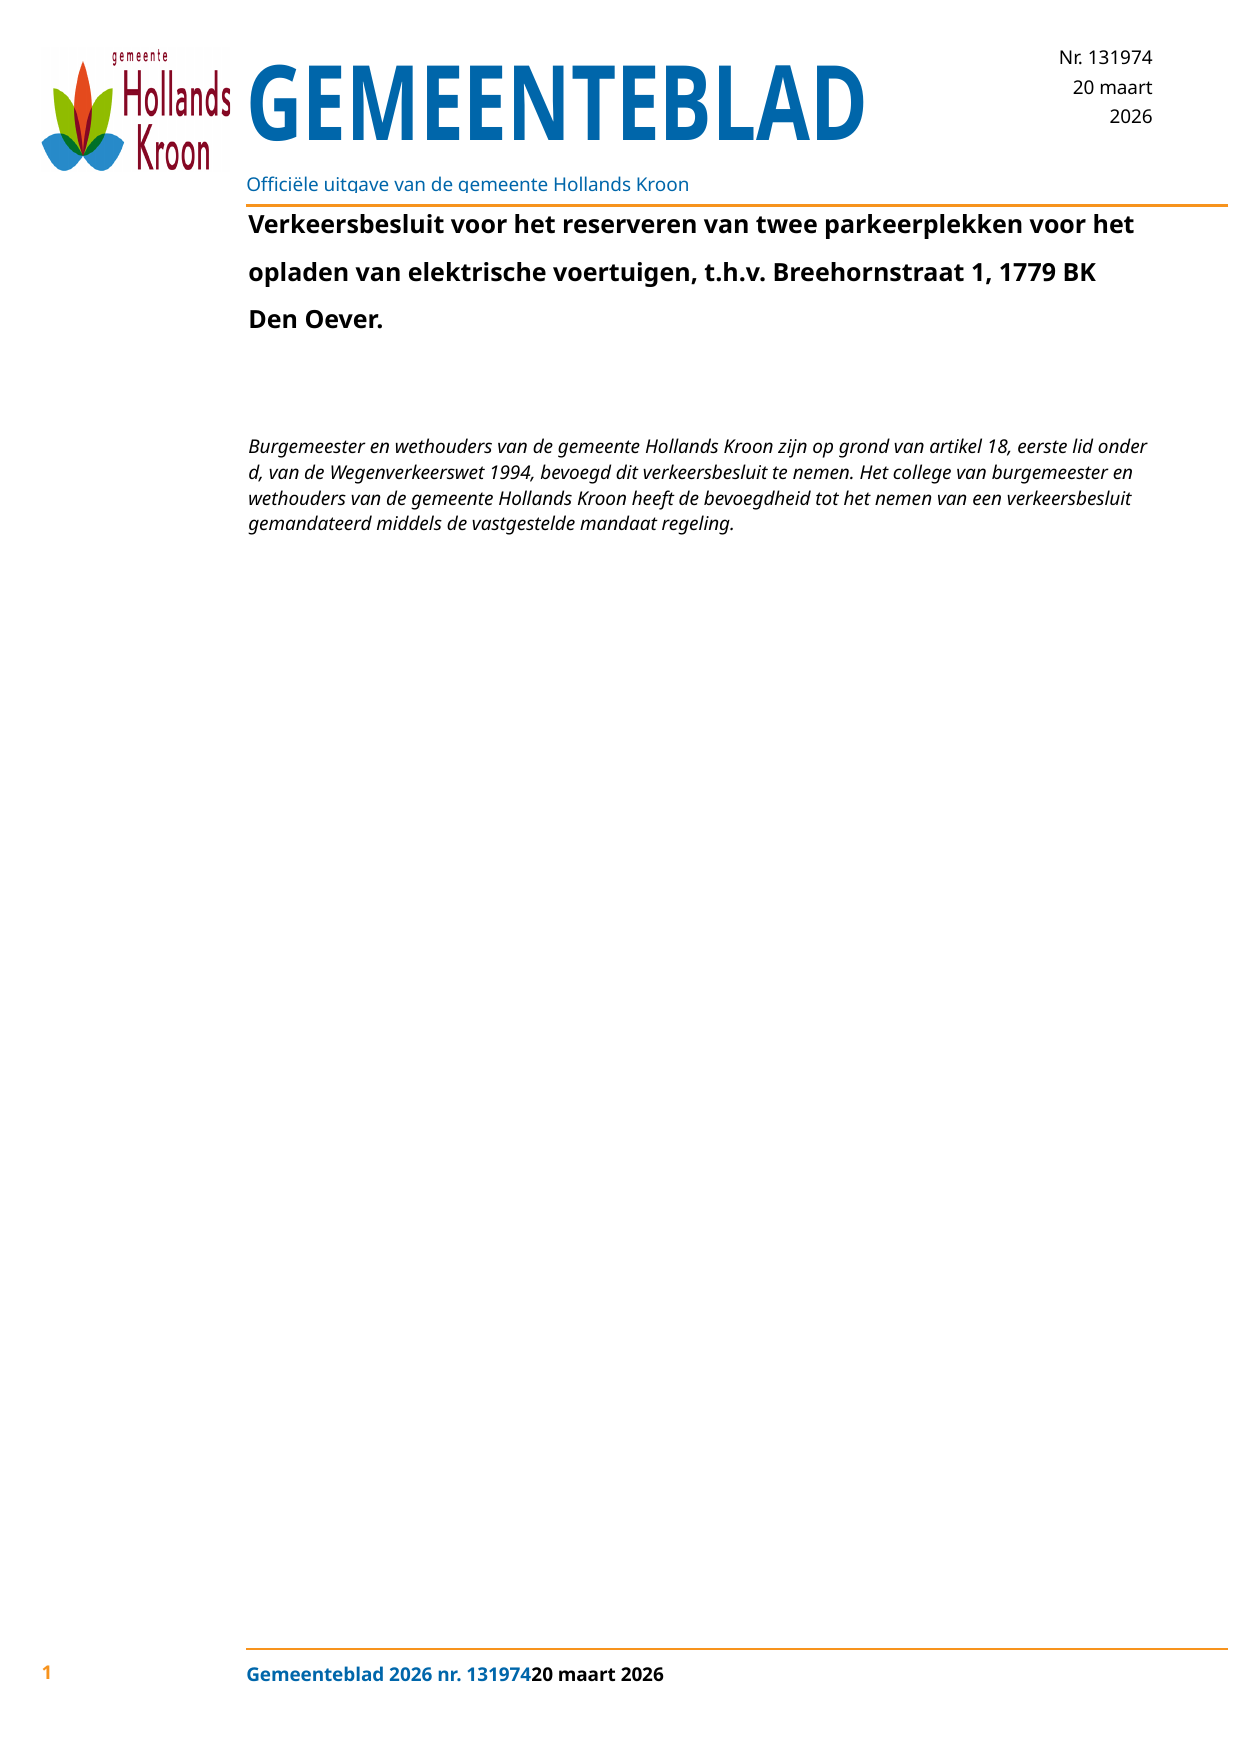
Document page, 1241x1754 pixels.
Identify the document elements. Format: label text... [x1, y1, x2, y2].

text Burgemeester en wethouders van de gemeente Hollands Kroon zijn op grond van artikel 18, eerste lid onder d, van de Wegenverkeerswet 1994, bevoegd dit verkeersbesluit te nemen. Het college van burgemeester en wethouders van de gemeente Hollands Kroon heeft de bevoegdheid tot het nemen van een verkeersbesluit gemandateerd middels de vastgestelde mandaat regeling. [248, 433, 1152, 536]
picture [41, 47, 231, 172]
text Verkeersbesluit voor het reserveren van twee parkeerplekken voor het opladen van elektrische voertuigen, t.h.v. Breehornstraat 1, 1779 BK Den Oever. [248, 207, 1152, 336]
